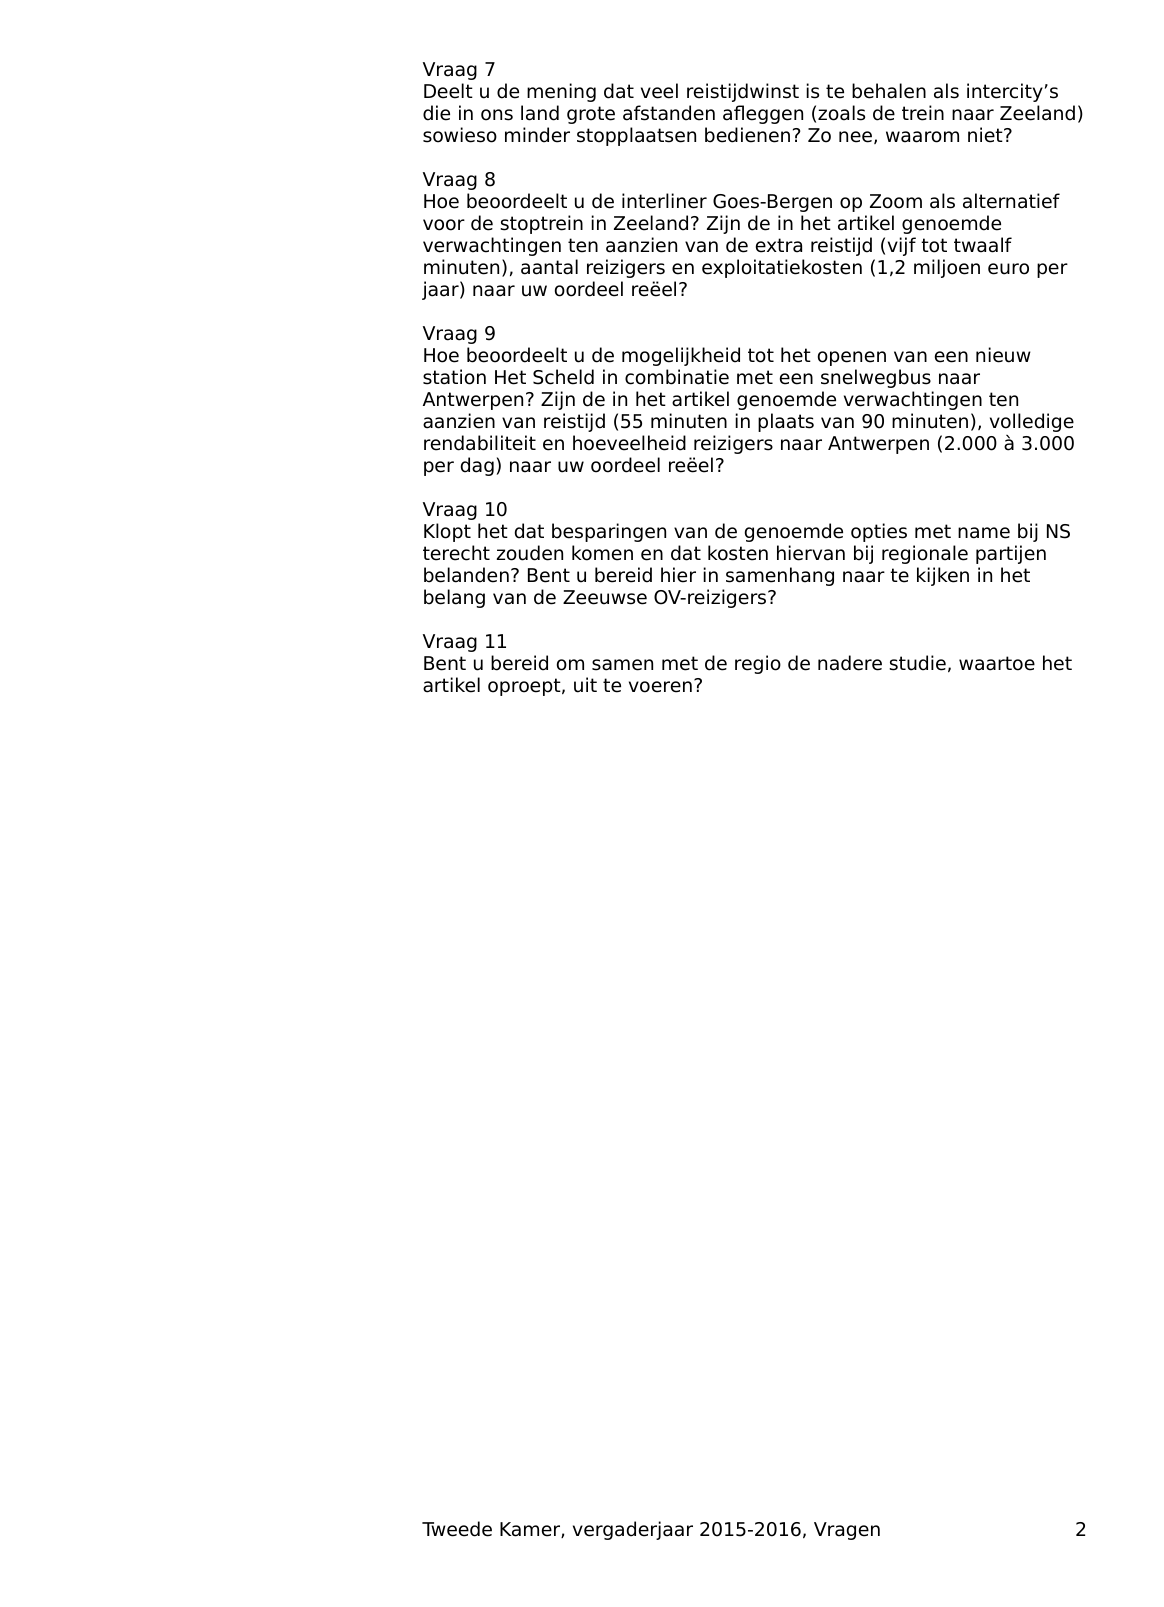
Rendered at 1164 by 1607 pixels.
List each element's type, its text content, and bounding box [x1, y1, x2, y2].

text Bent u bereid om samen met de regio de nadere studie, waartoe het artikel oproept, uit te voeren? [422, 653, 1087, 697]
text Vraag 11 [422, 631, 1087, 653]
text Hoe beoordeelt u de mogelijkheid tot het openen van een nieuw station Het Scheld in combinatie met een snelwegbus naar Antwerpen? Zijn de in het artikel genoemde verwachtingen ten aanzien van reistijd (55 minuten in plaats van 90 minuten), volledige rendabiliteit en hoeveelheid reizigers naar Antwerpen (2.000 à 3.000 per dag) naar uw oordeel reëel? [422, 345, 1087, 477]
text Vraag 8 [422, 169, 1087, 191]
text Deelt u de mening dat veel reistijdwinst is te behalen als intercity’s die in ons land grote afstanden afleggen (zoals de trein naar Zeeland) sowieso minder stopplaatsen bedienen? Zo nee, waarom niet? [422, 81, 1087, 147]
text Vraag 7 [422, 59, 1087, 81]
text Vraag 10 [422, 499, 1087, 521]
text Vraag 9 [422, 323, 1087, 345]
text Hoe beoordeelt u de interliner Goes-Bergen op Zoom als alternatief voor de stoptrein in Zeeland? Zijn de in het artikel genoemde verwachtingen ten aanzien van de extra reistijd (vijf tot twaalf minuten), aantal reizigers en exploitatiekosten (1,2 miljoen euro per jaar) naar uw oordeel reëel? [422, 191, 1087, 301]
text Klopt het dat besparingen van de genoemde opties met name bij NS terecht zouden komen en dat kosten hiervan bij regionale partijen belanden? Bent u bereid hier in samenhang naar te kijken in het belang van de Zeeuwse OV-reizigers? [422, 521, 1087, 609]
